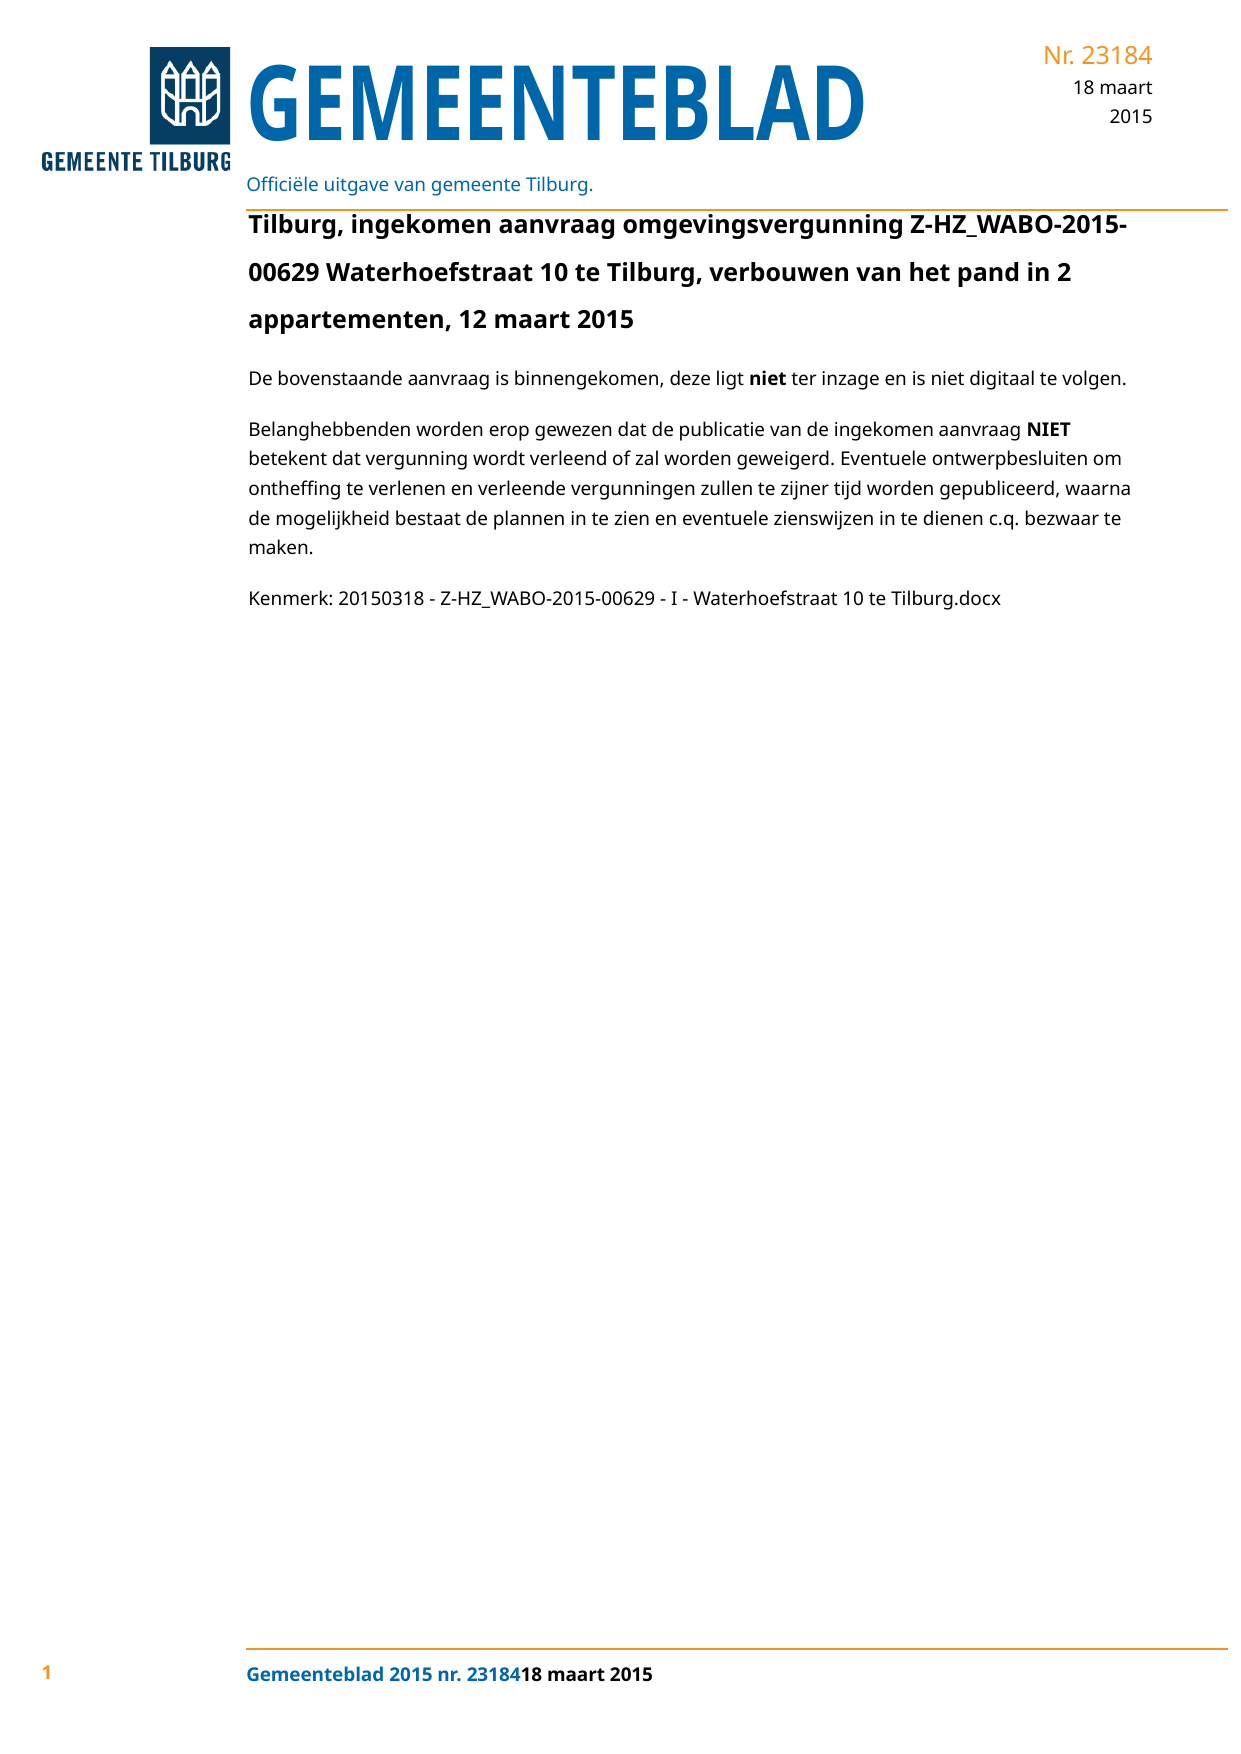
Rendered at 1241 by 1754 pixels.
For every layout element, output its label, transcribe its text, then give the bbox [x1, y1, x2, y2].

picture [41, 47, 231, 172]
text Kenmerk: 20150318 - Z-HZ_WABO-2015-00629 - I - Waterhoefstraat 10 te Tilburg.docx [248, 585, 1152, 610]
text Tilburg, ingekomen aanvraag omgevingsvergunning Z-HZ_WABO-2015-00629 Waterhoefstraat 10 te Tilburg, verbouwen van het pand in 2 appartementen, 12 maart 2015 [248, 211, 1152, 336]
text De bovenstaande aanvraag is binnengekomen, deze ligt niet ter inzage en is niet digitaal te volgen. [248, 366, 1152, 391]
text Belanghebbenden worden erop gewezen dat de publicatie van de ingekomen aanvraag NIET betekent dat vergunning wordt verleend of zal worden geweigerd. Eventuele ontwerpbesluiten om ontheffing te verlenen en verleende vergunningen zullen te zijner tijd worden gepubliceerd, waarna de mogelijkheid bestaat de plannen in te zien en eventuele zienswijzen in te dienen c.q. bezwaar te maken. [248, 416, 1152, 560]
